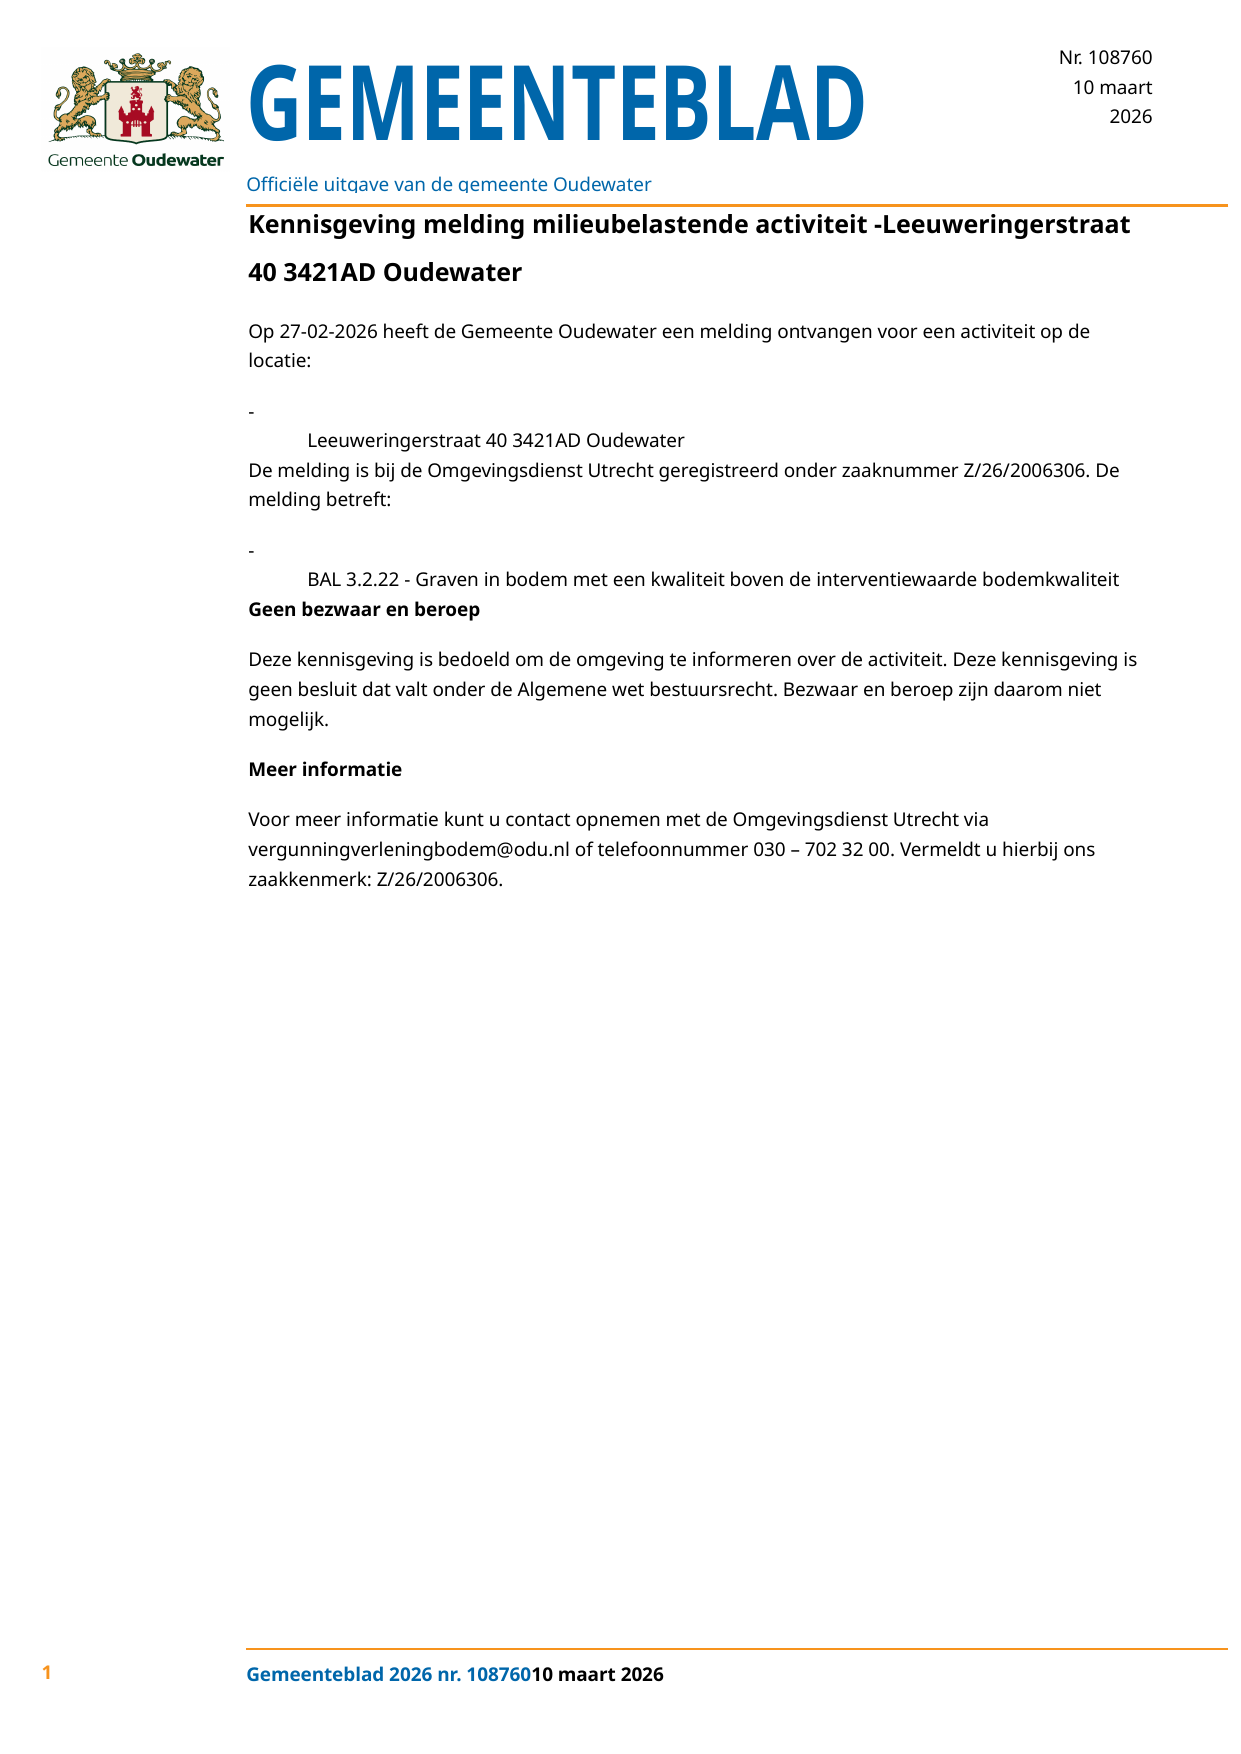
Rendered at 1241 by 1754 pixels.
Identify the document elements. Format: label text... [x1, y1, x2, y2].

text Geen bezwaar en beroep [248, 596, 1152, 622]
text De melding is bij de Omgevingsdienst Utrecht geregistreerd onder zaaknummer Z/26/2006306. De melding betreft: [248, 457, 1152, 512]
list Leeuweringerstraat 40 3421AD Oudewater [248, 427, 1152, 453]
text Voor meer informatie kunt u contact opnemen met de Omgevingsdienst Utrecht via vergunningverleningbodem@odu.nl of telefoonnummer 030 – 702 32 00. Vermeldt u hierbij ons zaakkenmerk: Z/26/2006306. [248, 807, 1152, 892]
text Deze kennisgeving is bedoeld om de omgeving te informeren over de activiteit. Deze kennisgeving is geen besluit dat valt onder de Algemene wet bestuursrecht. Bezwaar en beroep zijn daarom niet mogelijk. [248, 647, 1152, 732]
list BAL 3.2.22 - Graven in bodem met een kwaliteit boven de interventiewaarde bodemkwaliteit [248, 567, 1152, 592]
text Kennisgeving melding milieubelastende activiteit -Leeuweringerstraat 40 3421AD Oudewater [248, 207, 1152, 288]
picture [41, 47, 231, 172]
text Meer informatie [248, 756, 1152, 782]
text Op 27-02-2026 heeft de Gemeente Oudewater een melding ontvangen voor een activiteit op de locatie: [248, 318, 1152, 373]
